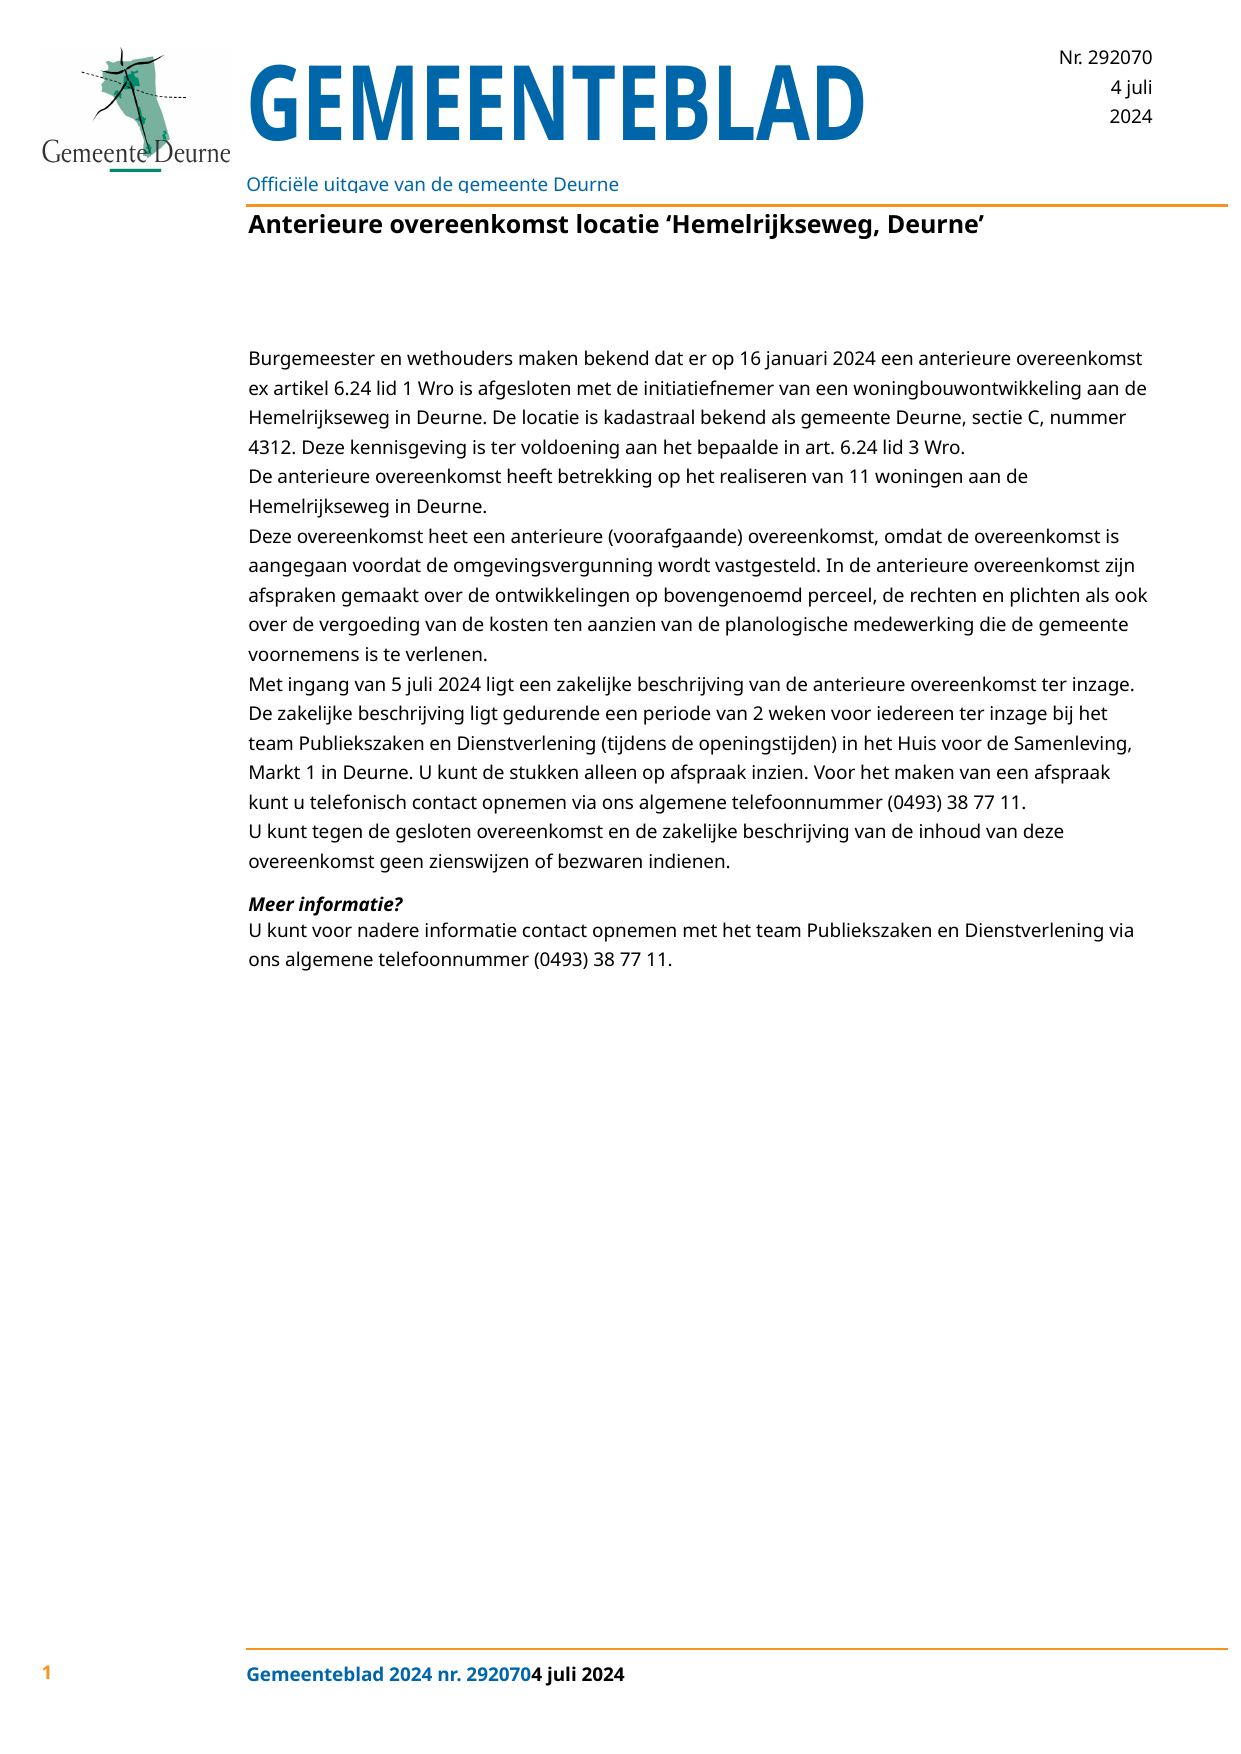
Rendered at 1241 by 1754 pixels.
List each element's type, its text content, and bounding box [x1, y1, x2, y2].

text Meer informatie? [248, 891, 1152, 917]
text Burgemeester en wethouders maken bekend dat er op 16 januari 2024 een anterieure overeenkomst ex artikel 6.24 lid 1 Wro is afgesloten met de initiatiefnemer van een woningbouwontwikkeling aan de Hemelrijkseweg in Deurne. De locatie is kadastraal bekend als gemeente Deurne, sectie C, nummer 4312. Deze kennisgeving is ter voldoening aan het bepaalde in art. 6.24 lid 3 Wro. [248, 345, 1152, 460]
picture [41, 47, 231, 172]
text Deze overeenkomst heet een anterieure (voorafgaande) overeenkomst, omdat de overeenkomst is aangegaan voordat de omgevingsvergunning wordt vastgesteld. In de anterieure overeenkomst zijn afspraken gemaakt over de ontwikkelingen op bovengenoemd perceel, de rechten en plichten als ook over de vergoeding van de kosten ten aanzien van de planologische medewerking die de gemeente voornemens is te verlenen. [248, 523, 1152, 667]
text Anterieure overeenkomst locatie ‘Hemelrijkseweg, Deurne’ [248, 207, 1152, 241]
text Met ingang van 5 juli 2024 ligt een zakelijke beschrijving van de anterieure overeenkomst ter inzage. [248, 671, 1152, 696]
text U kunt tegen de gesloten overeenkomst en de zakelijke beschrijving van de inhoud van deze overeenkomst geen zienswijzen of bezwaren indienen. [248, 819, 1152, 874]
text De zakelijke beschrijving ligt gedurende een periode van 2 weken voor iedereen ter inzage bij het team Publiekszaken en Dienstverlening (tijdens de openingstijden) in het Huis voor de Samenleving, Markt 1 in Deurne. U kunt de stukken alleen op afspraak inzien. Voor het maken van een afspraak kunt u telefonisch contact opnemen via ons algemene telefoonnummer (0493) 38 77 11. [248, 700, 1152, 815]
text U kunt voor nadere informatie contact opnemen met het team Publiekszaken en Dienstverlening via ons algemene telefoonnummer (0493) 38 77 11. [248, 917, 1152, 972]
text De anterieure overeenkomst heeft betrekking op het realiseren van 11 woningen aan de Hemelrijkseweg in Deurne. [248, 464, 1152, 519]
